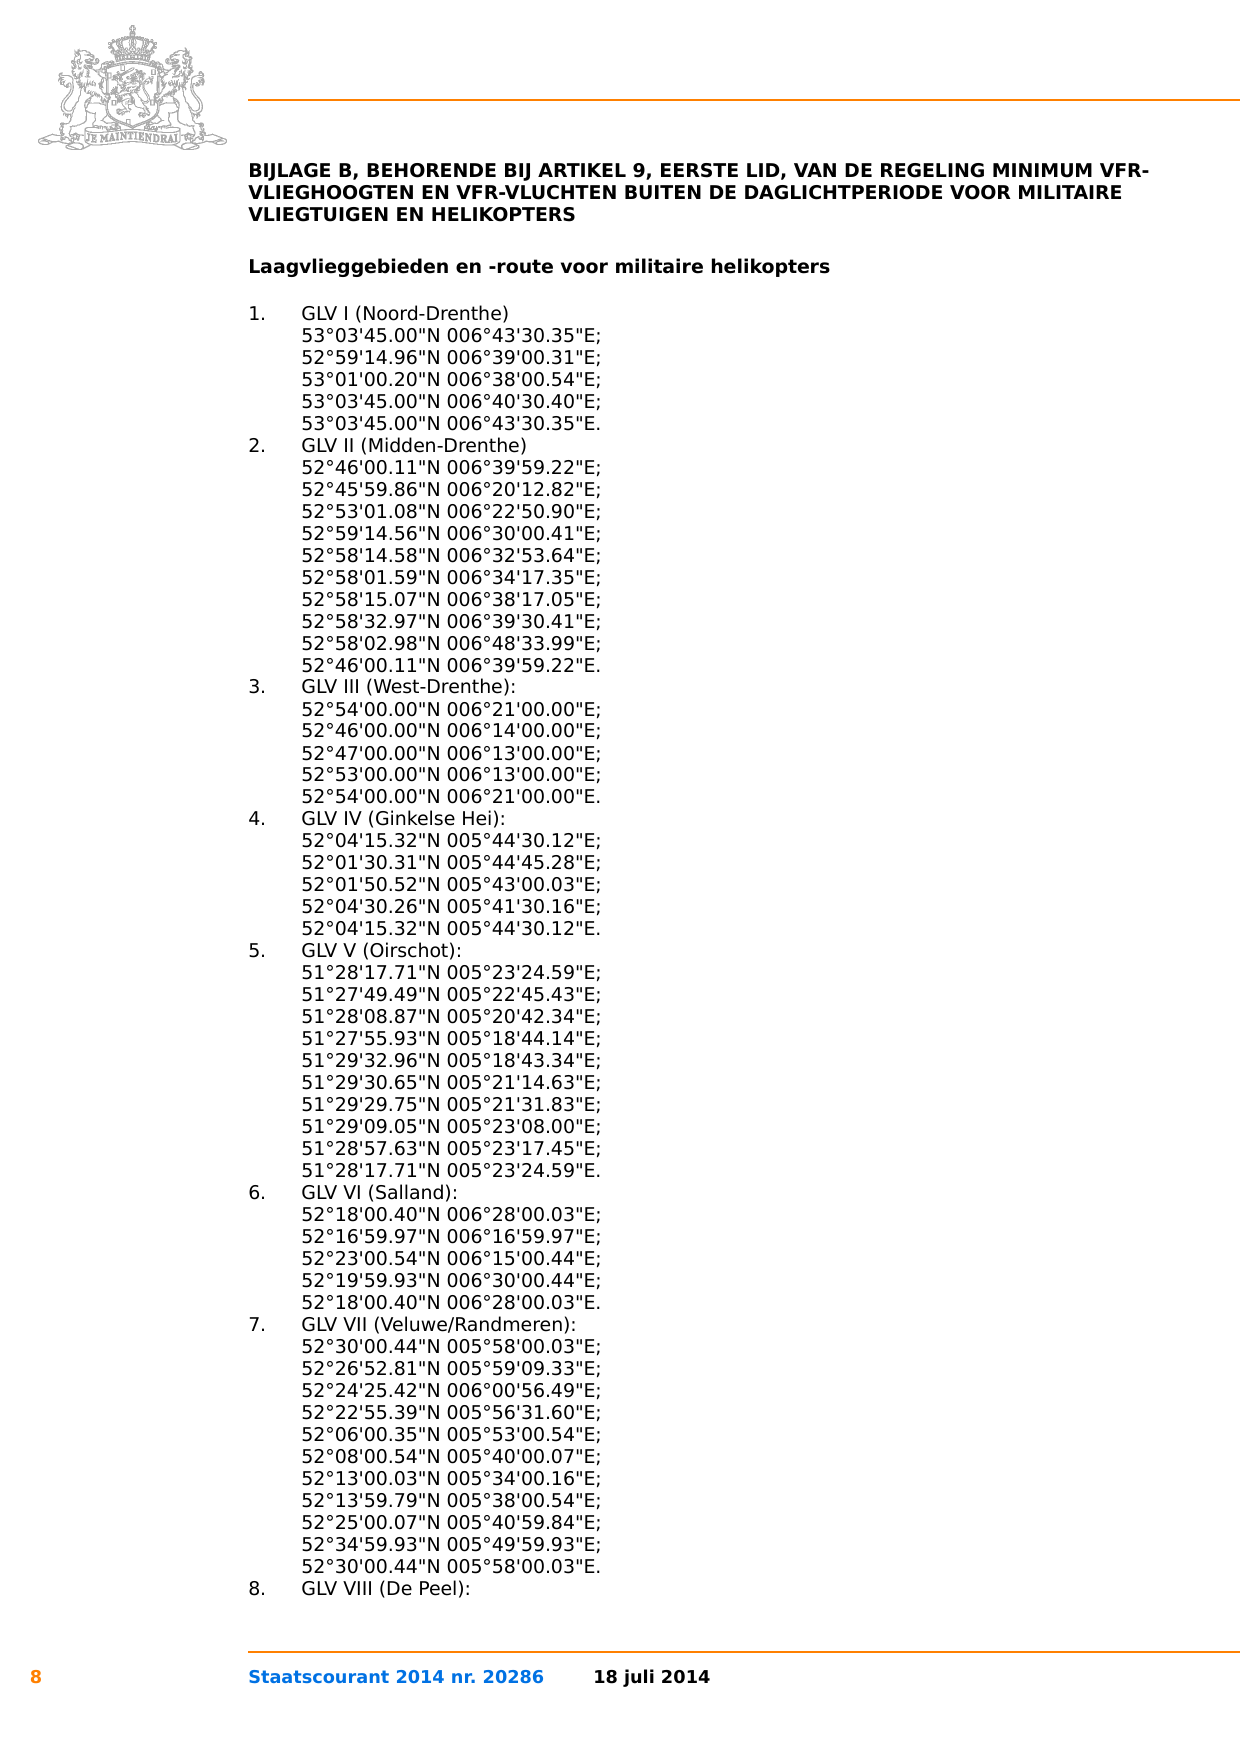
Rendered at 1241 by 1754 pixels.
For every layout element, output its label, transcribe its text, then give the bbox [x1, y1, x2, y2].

text 52°06'00.35"N 005°53'00.54"E; [301, 1424, 1163, 1446]
text 52°58'14.58"N 006°32'53.64"E; [301, 544, 1163, 567]
text 52°34'59.93"N 005°49'59.93"E; [301, 1534, 1163, 1556]
text 5. GLV V (Oirschot): [248, 940, 1163, 962]
text 52°04'15.32"N 005°44'30.12"E; [301, 830, 1163, 852]
text 52°58'01.59"N 006°34'17.35"E; [301, 567, 1163, 588]
text 51°29'29.75"N 005°21'31.83"E; [301, 1094, 1163, 1116]
text 52°53'00.00"N 006°13'00.00"E; [301, 764, 1163, 786]
text 51°28'57.63"N 005°23'17.45"E; [301, 1138, 1163, 1160]
text 52°18'00.40"N 006°28'00.03"E. [301, 1292, 1163, 1314]
text 52°13'00.03"N 005°34'00.16"E; [301, 1468, 1163, 1490]
text 52°19'59.93"N 006°30'00.44"E; [301, 1270, 1163, 1292]
text 8. GLV VIII (De Peel): [248, 1578, 1163, 1599]
text 52°59'14.96"N 006°39'00.31"E; [301, 347, 1163, 369]
text 52°53'01.08"N 006°22'50.90"E; [301, 501, 1163, 523]
text 3. GLV III (West-Drenthe): [248, 676, 1163, 698]
text 51°28'17.71"N 005°23'24.59"E; [301, 962, 1163, 984]
text 52°08'00.54"N 005°40'00.07"E; [301, 1446, 1163, 1468]
text 52°46'00.11"N 006°39'59.22"E; [301, 457, 1163, 479]
text 52°30'00.44"N 005°58'00.03"E. [301, 1556, 1163, 1578]
text 53°03'45.00"N 006°43'30.35"E. [301, 413, 1163, 435]
text 51°28'08.87"N 005°20'42.34"E; [301, 1006, 1163, 1028]
text 52°54'00.00"N 006°21'00.00"E. [301, 786, 1163, 808]
text 52°13'59.79"N 005°38'00.54"E; [301, 1490, 1163, 1512]
text 52°30'00.44"N 005°58'00.03"E; [301, 1336, 1163, 1358]
text 7. GLV VII (Veluwe/Randmeren): [248, 1314, 1163, 1336]
text 52°58'02.98"N 006°48'33.99"E; [301, 632, 1163, 654]
text 51°27'55.93"N 005°18'44.14"E; [301, 1028, 1163, 1050]
picture [38, 25, 227, 150]
text 52°26'52.81"N 005°59'09.33"E; [301, 1358, 1163, 1380]
text 52°46'00.00"N 006°14'00.00"E; [301, 720, 1163, 742]
text 51°29'30.65"N 005°21'14.63"E; [301, 1072, 1163, 1094]
text 52°24'25.42"N 006°00'56.49"E; [301, 1380, 1163, 1402]
text 52°58'15.07"N 006°38'17.05"E; [301, 588, 1163, 611]
text 52°01'30.31"N 005°44'45.28"E; [301, 852, 1163, 874]
text 52°46'00.11"N 006°39'59.22"E. [301, 654, 1163, 676]
text 53°03'45.00"N 006°40'30.40"E; [301, 391, 1163, 413]
text 51°29'09.05"N 005°23'08.00"E; [301, 1116, 1163, 1138]
text 52°04'15.32"N 005°44'30.12"E. [301, 918, 1163, 940]
text 52°16'59.97"N 006°16'59.97"E; [301, 1226, 1163, 1248]
text 52°25'00.07"N 005°40'59.84"E; [301, 1512, 1163, 1534]
text 1. GLV I (Noord-Drenthe) [248, 303, 1163, 325]
text 52°01'50.52"N 005°43'00.03"E; [301, 874, 1163, 896]
text 52°54'00.00"N 006°21'00.00"E; [301, 698, 1163, 720]
text 53°01'00.20"N 006°38'00.54"E; [301, 369, 1163, 391]
text 52°45'59.86"N 006°20'12.82"E; [301, 479, 1163, 501]
text 52°18'00.40"N 006°28'00.03"E; [301, 1204, 1163, 1226]
text 6. GLV VI (Salland): [248, 1182, 1163, 1204]
text 52°59'14.56"N 006°30'00.41"E; [301, 523, 1163, 544]
subtitle Laagvlieggebieden en -route voor militaire helikopters [248, 256, 1163, 278]
subtitle BIJLAGE B, BEHORENDE BIJ ARTIKEL 9, EERSTE LID, VAN DE REGELING MINIMUM VFR-VLIEGHOOGTEN EN VFR-VLUCHTEN BUITEN DE DAGLICHTPERIODE VOOR MILITAIRE VLIEGTUIGEN EN HELIKOPTERS [248, 160, 1163, 226]
text 52°47'00.00"N 006°13'00.00"E; [301, 742, 1163, 764]
text 52°23'00.54"N 006°15'00.44"E; [301, 1248, 1163, 1270]
text 52°58'32.97"N 006°39'30.41"E; [301, 611, 1163, 632]
text 52°22'55.39"N 005°56'31.60"E; [301, 1402, 1163, 1424]
text 2. GLV II (Midden-Drenthe) [248, 435, 1163, 457]
text 53°03'45.00"N 006°43'30.35"E; [301, 325, 1163, 347]
text 4. GLV IV (Ginkelse Hei): [248, 808, 1163, 830]
text 52°04'30.26"N 005°41'30.16"E; [301, 896, 1163, 918]
text 51°28'17.71"N 005°23'24.59"E. [301, 1160, 1163, 1182]
text 51°29'32.96"N 005°18'43.34"E; [301, 1050, 1163, 1072]
text 51°27'49.49"N 005°22'45.43"E; [301, 984, 1163, 1006]
